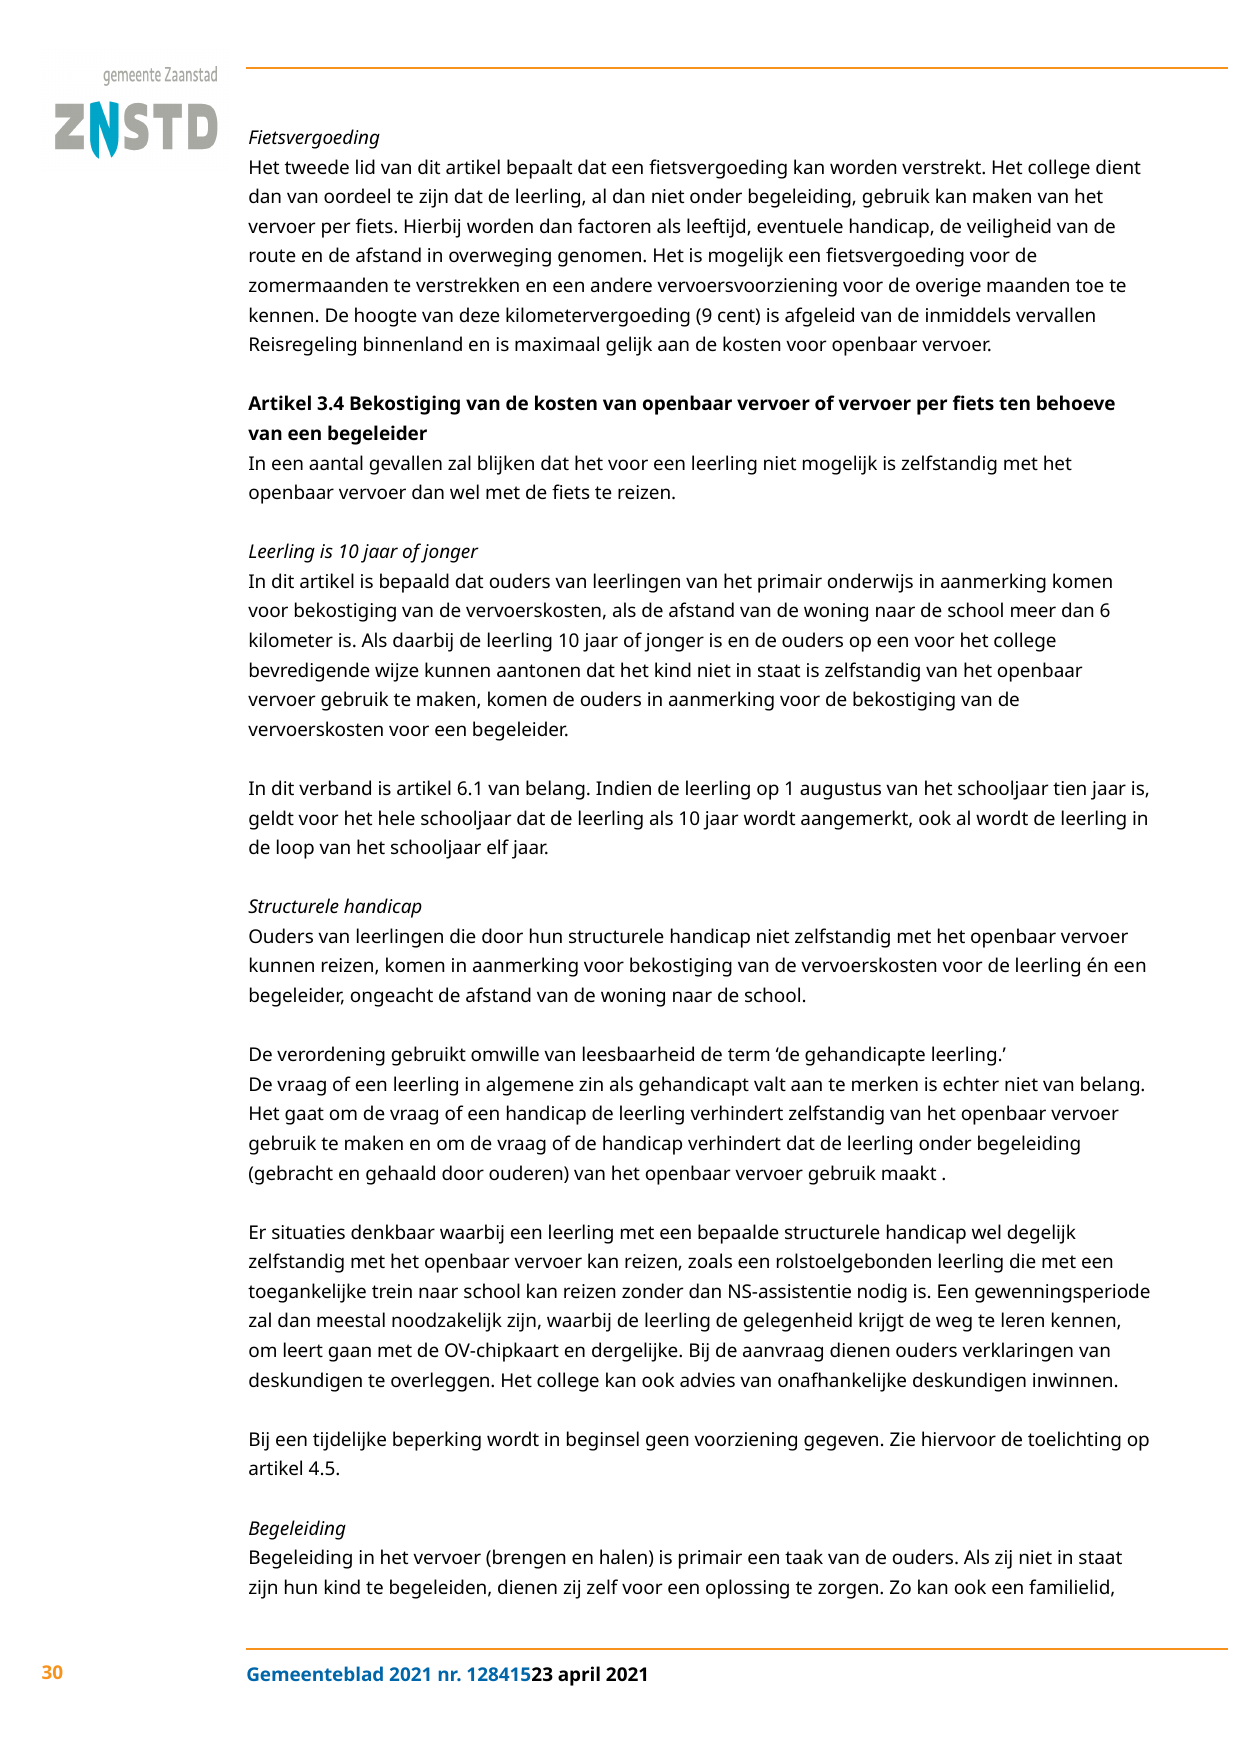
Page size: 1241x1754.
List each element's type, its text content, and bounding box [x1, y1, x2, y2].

text Structurele handicap [248, 893, 1152, 919]
text Er situaties denkbaar waarbij een leerling met een bepaalde structurele handicap wel degelijk zelfstandig met het openbaar vervoer kan reizen, zoals een rolstoelgebonden leerling die met een toegankelijke trein naar school kan reizen zonder dan NS-assistentie nodig is. Een gewenningsperiode zal dan meestal noodzakelijk zijn, waarbij de leerling de gelegenheid krijgt de weg te leren kennen, om leert gaan met de OV-chipkaart en dergelijke. Bij de aanvraag dienen ouders verklaringen van deskundigen te overleggen. Het college kan ook advies van onafhankelijke deskundigen inwinnen. [248, 1219, 1152, 1393]
text Leerling is 10 jaar of jonger [248, 538, 1152, 564]
text Begeleiding in het vervoer (brengen en halen) is primair een taak van de ouders. Als zij niet in staat zijn hun kind te begeleiden, dienen zij zelf voor een oplossing te zorgen. Zo kan ook een familielid, [248, 1544, 1152, 1600]
text Begeleiding [248, 1515, 1152, 1541]
text De verordening gebruikt omwille van leesbaarheid de term ‘de gehandicapte leerling.’ [248, 1041, 1152, 1067]
text In dit artikel is bepaald dat ouders van leerlingen van het primair onderwijs in aanmerking komen voor bekostiging van de vervoerskosten, als de afstand van de woning naar de school meer dan 6 kilometer is. Als daarbij de leerling 10 jaar of jonger is en de ouders op een voor het college bevredigende wijze kunnen aantonen dat het kind niet in staat is zelfstandig van het openbaar vervoer gebruik te maken, komen de ouders in aanmerking voor de bekostiging van de vervoerskosten voor een begeleider. [248, 568, 1152, 742]
text In dit verband is artikel 6.1 van belang. Indien de leerling op 1 augustus van het schooljaar tien jaar is, geldt voor het hele schooljaar dat de leerling als 10 jaar wordt aangemerkt, ook al wordt de leerling in de loop van het schooljaar elf jaar. [248, 775, 1152, 860]
text Ouders van leerlingen die door hun structurele handicap niet zelfstandig met het openbaar vervoer kunnen reizen, komen in aanmerking voor bekostiging van de vervoerskosten voor de leerling én een begeleider, ongeacht de afstand van de woning naar de school. [248, 923, 1152, 1008]
text De vraag of een leerling in algemene zin als gehandicapt valt aan te merken is echter niet van belang. Het gaat om de vraag of een handicap de leerling verhindert zelfstandig van het openbaar vervoer gebruik te maken en om de vraag of de handicap verhindert dat de leerling onder begeleiding (gebracht en gehaald door ouderen) van het openbaar vervoer gebruik maakt . [248, 1071, 1152, 1186]
text In een aantal gevallen zal blijken dat het voor een leerling niet mogelijk is zelfstandig met het openbaar vervoer dan wel met de fiets te reizen. [248, 450, 1152, 505]
text Het tweede lid van dit artikel bepaalt dat een fietsvergoeding kan worden verstrekt. Het college dient dan van oordeel te zijn dat de leerling, al dan niet onder begeleiding, gebruik kan maken van het vervoer per fiets. Hierbij worden dan factoren als leeftijd, eventuele handicap, de veiligheid van de route en de afstand in overweging genomen. Het is mogelijk een fietsvergoeding voor de zomermaanden te verstrekken en een andere vervoersvoorziening voor de overige maanden toe te kennen. De hoogte van deze kilometervergoeding (9 cent) is afgeleid van de inmiddels vervallen Reisregeling binnenland en is maximaal gelijk aan de kosten voor openbaar vervoer. [248, 154, 1152, 357]
text Fietsvergoeding [248, 124, 1152, 150]
text Bij een tijdelijke beperking wordt in beginsel geen voorziening gegeven. Zie hiervoor de toelichting op artikel 4.5. [248, 1426, 1152, 1481]
picture [41, 47, 231, 172]
text Artikel 3.4 Bekostiging van de kosten van openbaar vervoer of vervoer per fiets ten behoeve van een begeleider [248, 391, 1152, 446]
